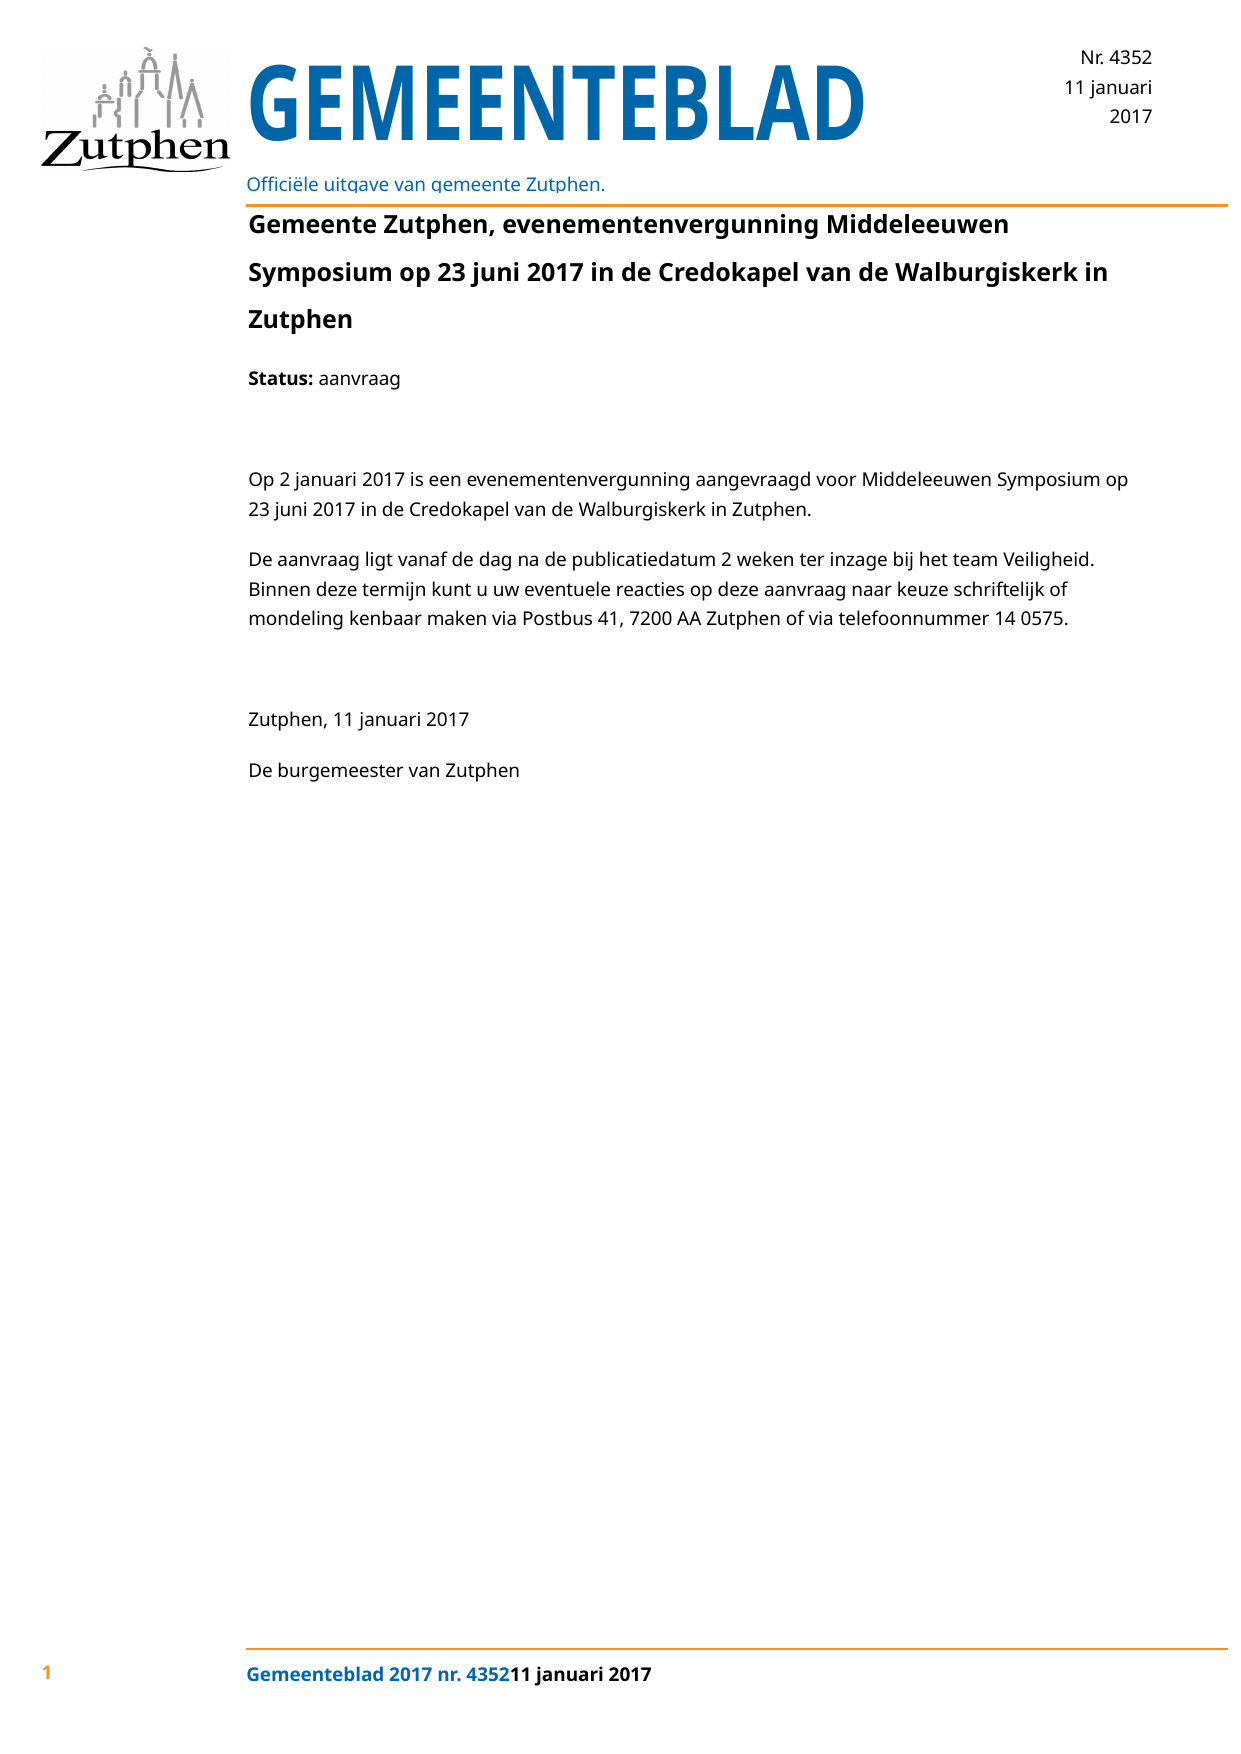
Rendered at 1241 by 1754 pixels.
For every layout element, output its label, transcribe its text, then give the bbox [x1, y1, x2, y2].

text Zutphen, 11 januari 2017 [248, 706, 1152, 732]
picture [41, 47, 231, 172]
text De aanvraag ligt vanaf de dag na de publicatiedatum 2 weken ter inzage bij het team Veiligheid. Binnen deze termijn kunt u uw eventuele reacties op deze aanvraag naar keuze schriftelijk of mondeling kenbaar maken via Postbus 41, 7200 AA Zutphen of via telefoonnummer 14 0575. [248, 546, 1152, 631]
text De burgemeester van Zutphen [248, 757, 1152, 782]
text Op 2 januari 2017 is een evenementenvergunning aangevraagd voor Middeleeuwen Symposium op 23 juni 2017 in de Credokapel van de Walburgiskerk in Zutphen. [248, 466, 1152, 522]
text Status: aanvraag [248, 366, 1152, 391]
text Gemeente Zutphen, evenementenvergunning Middeleeuwen Symposium op 23 juni 2017 in de Credokapel van de Walburgiskerk in Zutphen [248, 207, 1152, 336]
